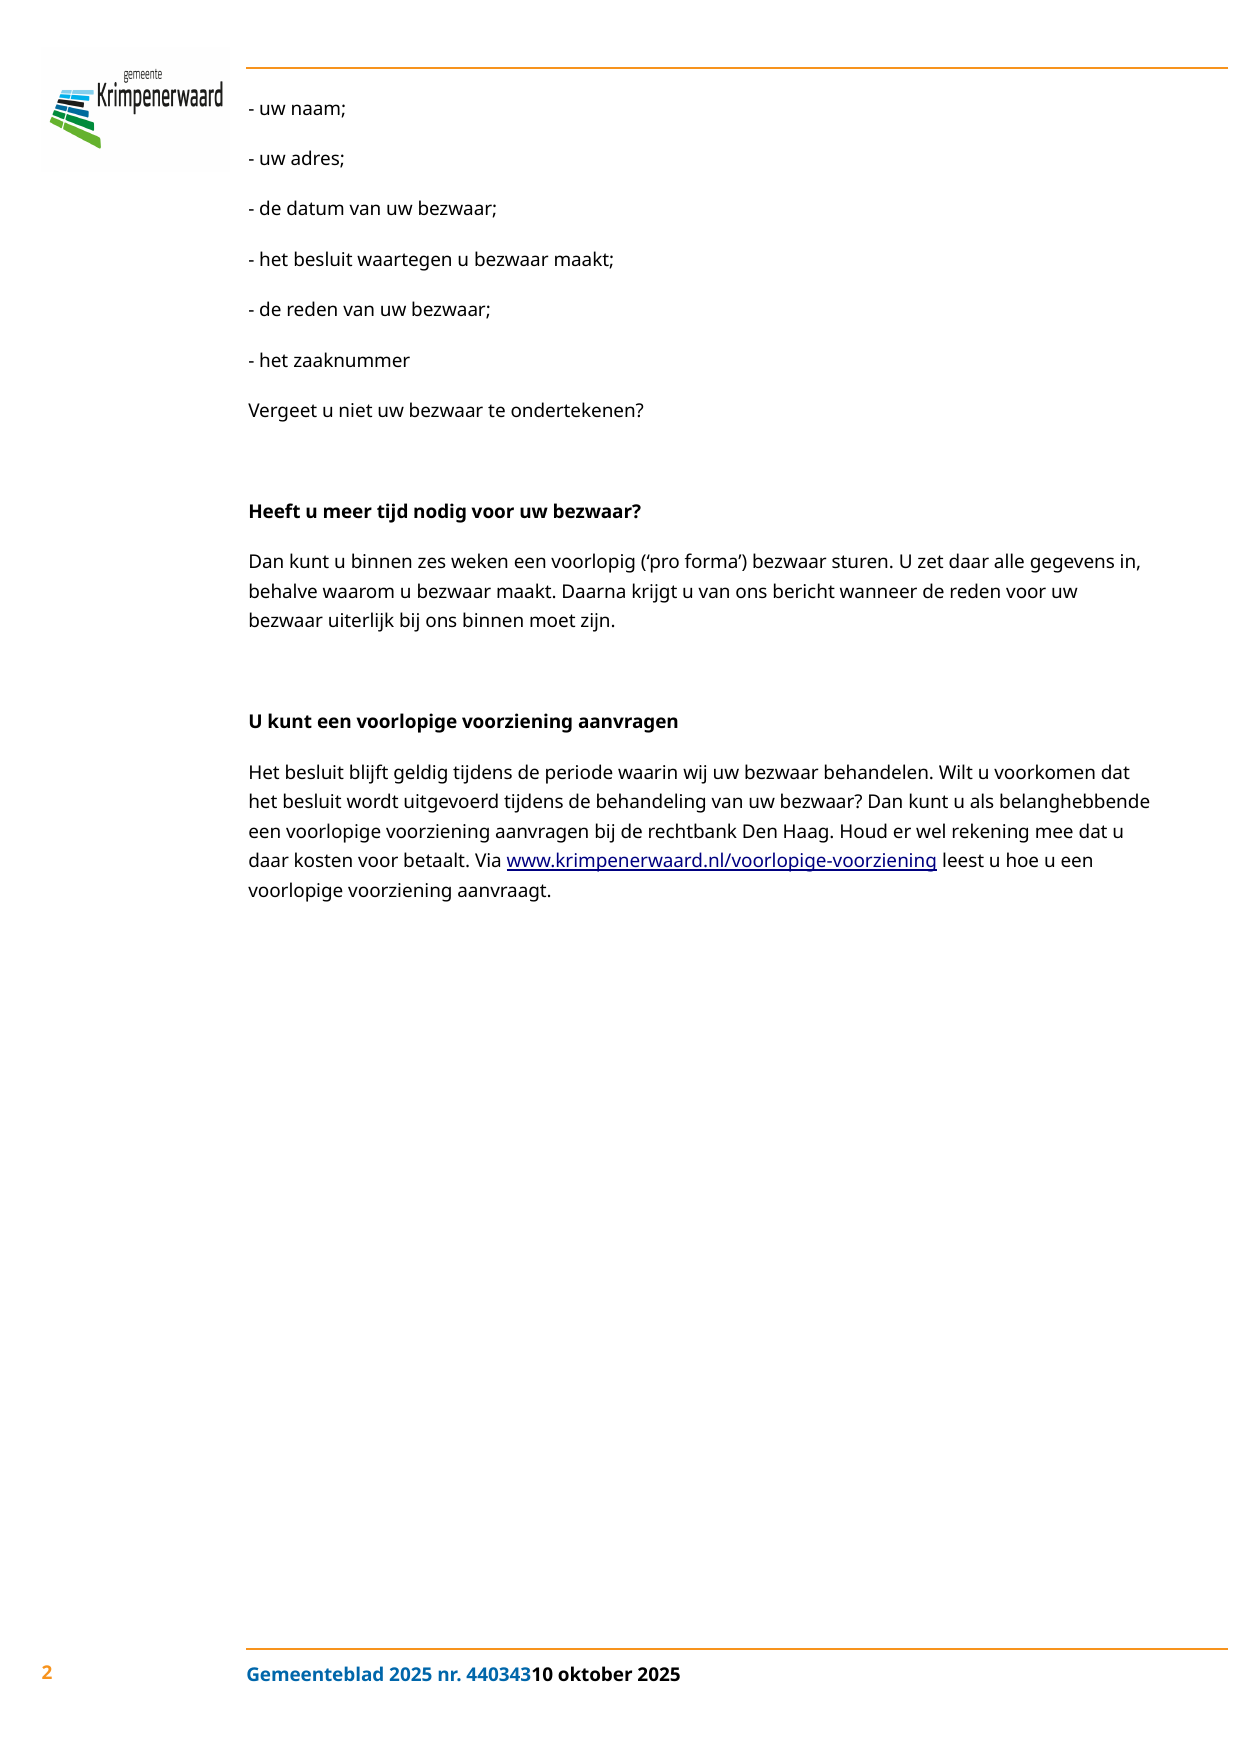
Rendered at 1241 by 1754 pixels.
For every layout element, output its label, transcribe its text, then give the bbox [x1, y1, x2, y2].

text Dan kunt u binnen zes weken een voorlopig (‘pro forma’) bezwaar sturen. U zet daar alle gegevens in, behalve waarom u bezwaar maakt. Daarna krijgt u van ons bericht wanneer de reden voor uw bezwaar uiterlijk bij ons binnen moet zijn. [248, 548, 1152, 633]
picture [41, 47, 231, 172]
text Heeft u meer tijd nodig voor uw bezwaar? [248, 498, 1152, 524]
text Vergeet u niet uw bezwaar te ondertekenen? [248, 397, 1152, 423]
text - de reden van uw bezwaar; [248, 296, 1152, 322]
text Het besluit blijft geldig tijdens de periode waarin wij uw bezwaar behandelen. Wilt u voorkomen dat het besluit wordt uitgevoerd tijdens de behandeling van uw bezwaar? Dan kunt u als belanghebbende een voorlopige voorziening aanvragen bij de rechtbank Den Haag. Houd er wel rekening mee dat u daar kosten voor betaalt. Via www.krimpenerwaard.nl/voorlopige-voorziening leest u hoe u een voorlopige voorziening aanvraagt. [248, 759, 1152, 903]
text U kunt een voorlopige voorziening aanvragen [248, 708, 1152, 734]
text - de datum van uw bezwaar; [248, 196, 1152, 221]
text - het zaaknummer [248, 347, 1152, 373]
text - uw adres; [248, 145, 1152, 171]
text - het besluit waartegen u bezwaar maakt; [248, 246, 1152, 272]
text - uw naam; [248, 95, 1152, 121]
